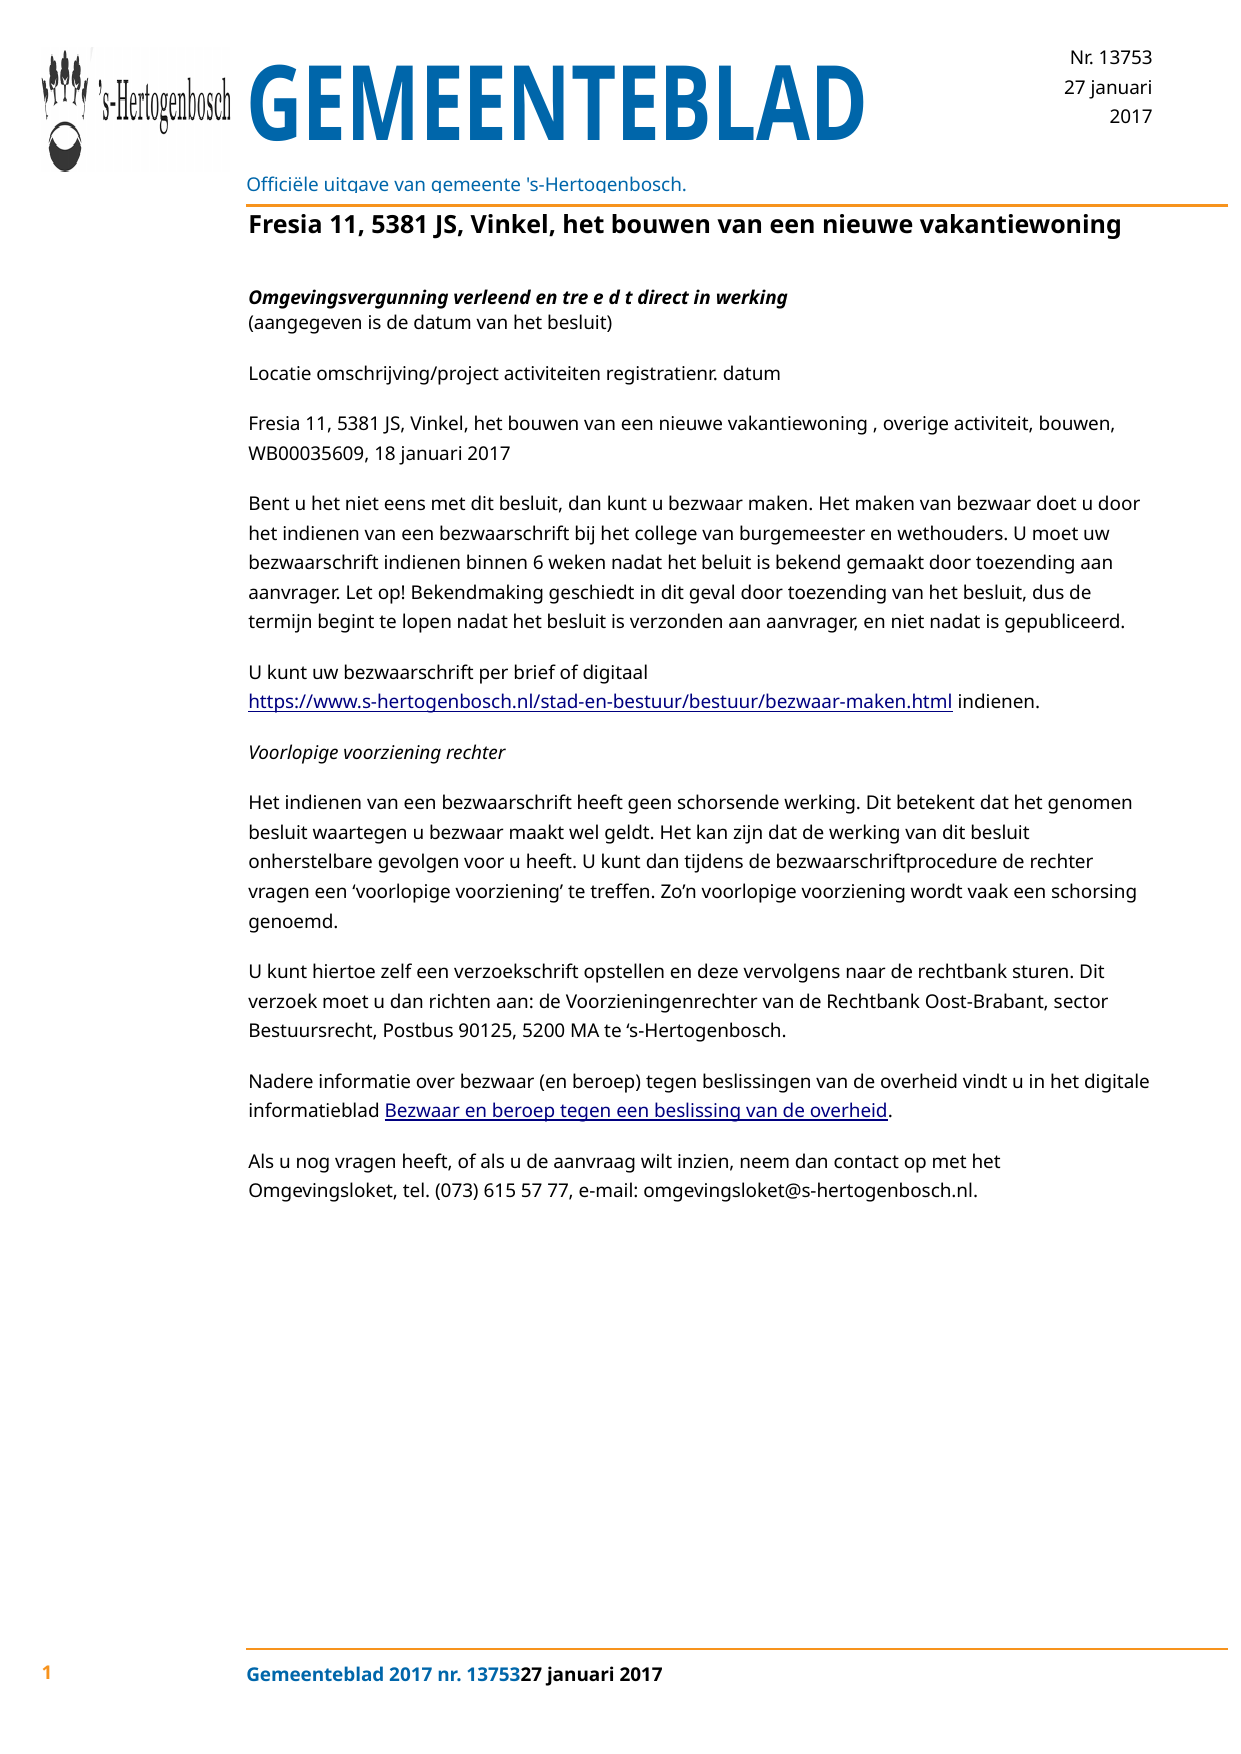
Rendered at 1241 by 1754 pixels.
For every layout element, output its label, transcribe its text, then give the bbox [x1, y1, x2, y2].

text Voorlopige voorziening rechter [248, 739, 1152, 765]
text U kunt hiertoe zelf een verzoekschrift opstellen en deze vervolgens naar de rechtbank sturen. Dit verzoek moet u dan richten aan: de Voorzieningenrechter van de Rechtbank Oost-Brabant, sector Bestuursrecht, Postbus 90125, 5200 MA te ‘s-Hertogenbosch. [248, 958, 1152, 1043]
picture [41, 47, 231, 172]
text Locatie omschrijving/project activiteiten registratienr. datum [248, 360, 1152, 386]
text Als u nog vragen heeft, of als u de aanvraag wilt inzien, neem dan contact op met het Omgevingsloket, tel. (073) 615 57 77, e-mail: omgevingsloket@s-hertogenbosch.nl. [248, 1148, 1152, 1203]
text Het indienen van een bezwaarschrift heeft geen schorsende werking. Dit betekent dat het genomen besluit waartegen u bezwaar maakt wel geldt. Het kan zijn dat de werking van dit besluit onherstelbare gevolgen voor u heeft. U kunt dan tijdens de bezwaarschriftprocedure de rechter vragen een ‘voorlopige voorziening’ te treffen. Zo’n voorlopige voorziening wordt vaak een schorsing genoemd. [248, 789, 1152, 934]
text (aangegeven is de datum van het besluit) [248, 309, 1152, 335]
text Nadere informatie over bezwaar (en beroep) tegen beslissingen van de overheid vindt u in het digitale informatieblad Bezwaar en beroep tegen een beslissing van de overheid. [248, 1068, 1152, 1123]
text U kunt uw bezwaarschrift per brief of digitaal https://www.s-hertogenbosch.nl/stad-en-bestuur/bestuur/bezwaar-maken.html indienen. [248, 659, 1152, 714]
text Bent u het niet eens met dit besluit, dan kunt u bezwaar maken. Het maken van bezwaar doet u door het indienen van een bezwaarschrift bij het college van burgemeester en wethouders. U moet uw bezwaarschrift indienen binnen 6 weken nadat het beluit is bekend gemaakt door toezending aan aanvrager. Let op! Bekendmaking geschiedt in dit geval door toezending van het besluit, dus de termijn begint te lopen nadat het besluit is verzonden aan aanvrager, en niet nadat is gepubliceerd. [248, 490, 1152, 634]
text Omgevingsvergunning verleend en tre e d t direct in werking [248, 284, 1152, 309]
text Fresia 11, 5381 JS, Vinkel, het bouwen van een nieuwe vakantiewoning [248, 207, 1152, 241]
text Fresia 11, 5381 JS, Vinkel, het bouwen van een nieuwe vakantiewoning , overige activiteit, bouwen, WB00035609, 18 januari 2017 [248, 410, 1152, 466]
